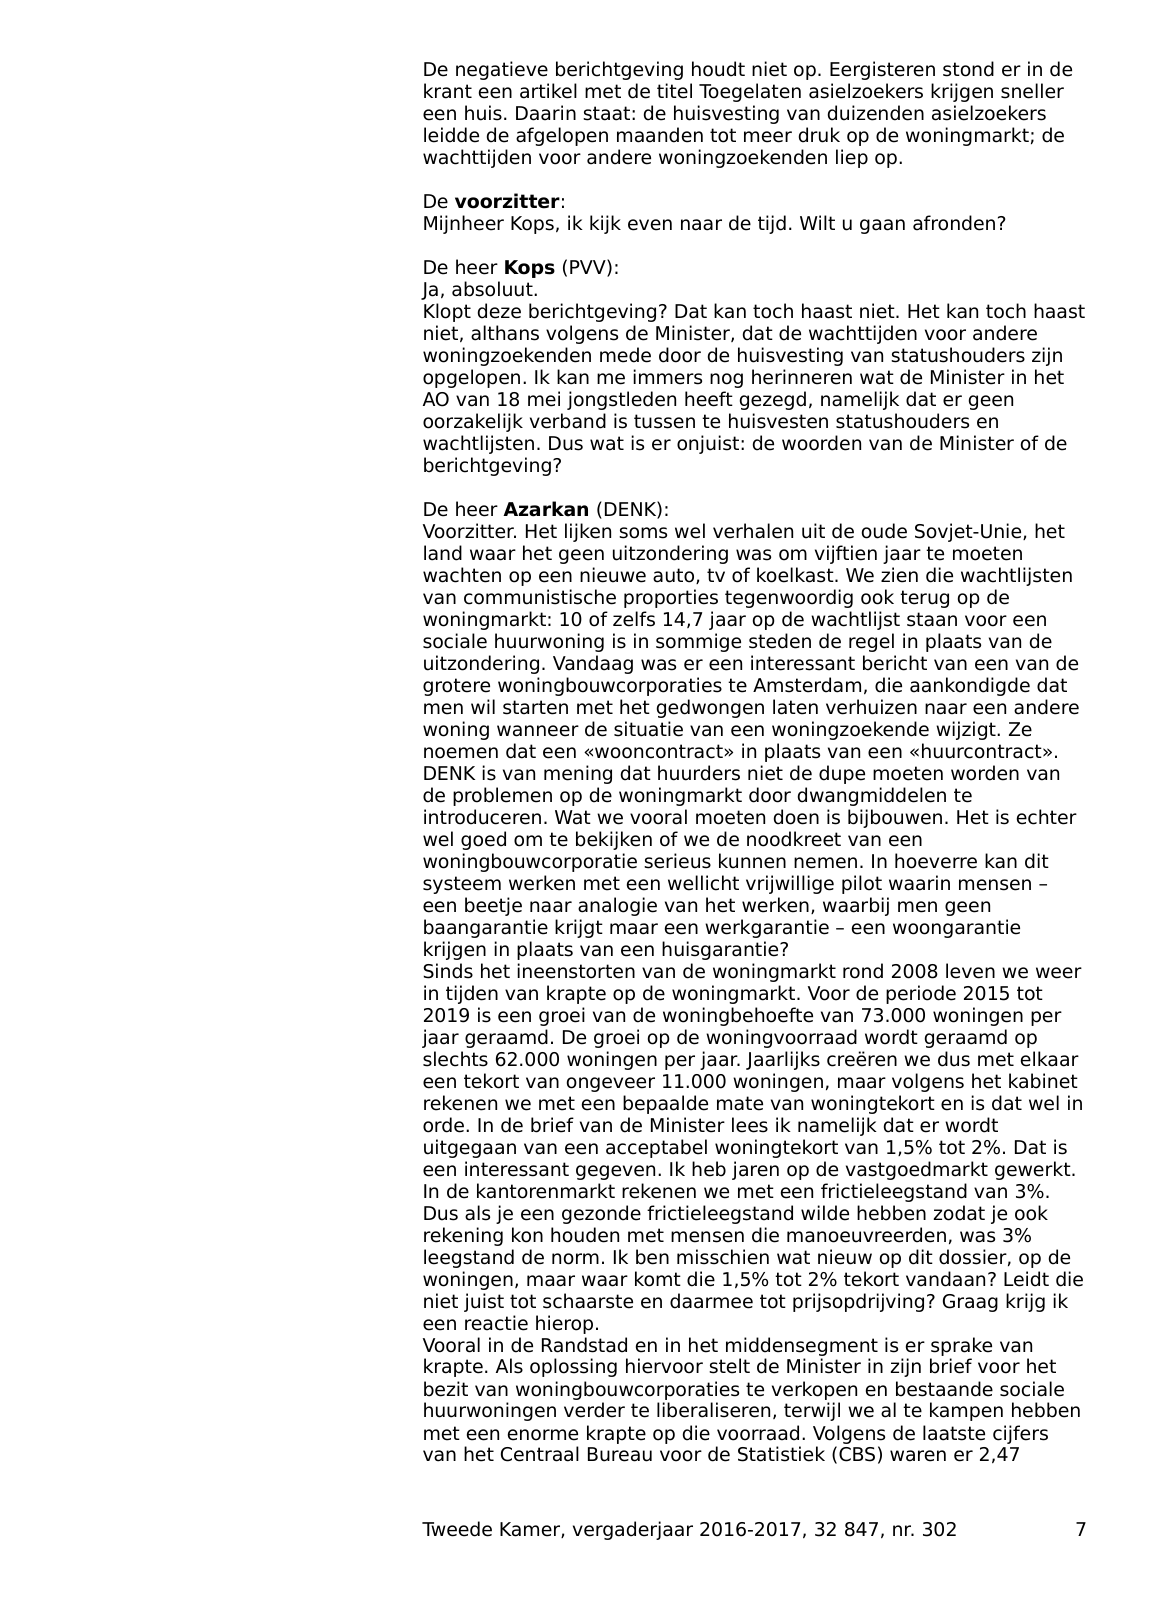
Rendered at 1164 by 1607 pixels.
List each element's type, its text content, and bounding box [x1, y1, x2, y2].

text Vooral in de Randstad en in het middensegment is er sprake van krapte. Als oplossing hiervoor stelt de Minister in zijn brief voor het bezit van woningbouwcorporaties te verkopen en bestaande sociale huurwoningen verder te liberaliseren, terwijl we al te kampen hebben met een enorme krapte op die voorraad. Volgens de laatste cijfers van het Centraal Bureau voor de Statistiek (CBS) waren er 2,47 [422, 1334, 1087, 1466]
text Klopt deze berichtgeving? Dat kan toch haast niet. Het kan toch haast niet, althans volgens de Minister, dat de wachttijden voor andere woningzoekenden mede door de huisvesting van statushouders zijn opgelopen. Ik kan me immers nog herinneren wat de Minister in het AO van 18 mei jongstleden heeft gezegd, namelijk dat er geen oorzakelijk verband is tussen te huisvesten statushouders en wachtlijsten. Dus wat is er onjuist: de woorden van de Minister of de berichtgeving? [422, 301, 1087, 477]
text De voorzitter: [422, 191, 1087, 213]
text Ja, absoluut. [422, 279, 1087, 301]
text De negatieve berichtgeving houdt niet op. Eergisteren stond er in de krant een artikel met de titel Toegelaten asielzoekers krijgen sneller een huis. Daarin staat: de huisvesting van duizenden asielzoekers leidde de afgelopen maanden tot meer druk op de woningmarkt; de wachttijden voor andere woningzoekenden liep op. [422, 59, 1087, 169]
text De heer Azarkan (DENK): [422, 499, 1087, 521]
text De heer Kops (PVV): [422, 257, 1087, 279]
text Mijnheer Kops, ik kijk even naar de tijd. Wilt u gaan afronden? [422, 213, 1087, 235]
text Voorzitter. Het lijken soms wel verhalen uit de oude Sovjet-Unie, het land waar het geen uitzondering was om vijftien jaar te moeten wachten op een nieuwe auto, tv of koelkast. We zien die wachtlijsten van communistische proporties tegenwoordig ook terug op de woningmarkt: 10 of zelfs 14,7 jaar op de wachtlijst staan voor een sociale huurwoning is in sommige steden de regel in plaats van de uitzondering. Vandaag was er een interessant bericht van een van de grotere woningbouwcorporaties te Amsterdam, die aankondigde dat men wil starten met het gedwongen laten verhuizen naar een andere woning wanneer de situatie van een woningzoekende wijzigt. Ze noemen dat een «wooncontract» in plaats van een «huurcontract». DENK is van mening dat huurders niet de dupe moeten worden van de problemen op de woningmarkt door dwangmiddelen te introduceren. Wat we vooral moeten doen is bijbouwen. Het is echter wel goed om te bekijken of we de noodkreet van een woningbouwcorporatie serieus kunnen nemen. In hoeverre kan dit systeem werken met een wellicht vrijwillige pilot waarin mensen – een beetje naar analogie van het werken, waarbij men geen baangarantie krijgt maar een werkgarantie – een woongarantie krijgen in plaats van een huisgarantie? [422, 521, 1087, 961]
text Sinds het ineenstorten van de woningmarkt rond 2008 leven we weer in tijden van krapte op de woningmarkt. Voor de periode 2015 tot 2019 is een groei van de woningbehoefte van 73.000 woningen per jaar geraamd. De groei op de woningvoorraad wordt geraamd op slechts 62.000 woningen per jaar. Jaarlijks creëren we dus met elkaar een tekort van ongeveer 11.000 woningen, maar volgens het kabinet rekenen we met een bepaalde mate van woningtekort en is dat wel in orde. In de brief van de Minister lees ik namelijk dat er wordt uitgegaan van een acceptabel woningtekort van 1,5% tot 2%. Dat is een interessant gegeven. Ik heb jaren op de vastgoedmarkt gewerkt. In de kantorenmarkt rekenen we met een frictieleegstand van 3%. Dus als je een gezonde frictieleegstand wilde hebben zodat je ook rekening kon houden met mensen die manoeuvreerden, was 3% leegstand de norm. Ik ben misschien wat nieuw op dit dossier, op de woningen, maar waar komt die 1,5% tot 2% tekort vandaan? Leidt die niet juist tot schaarste en daarmee tot prijsopdrijving? Graag krijg ik een reactie hierop. [422, 961, 1087, 1334]
